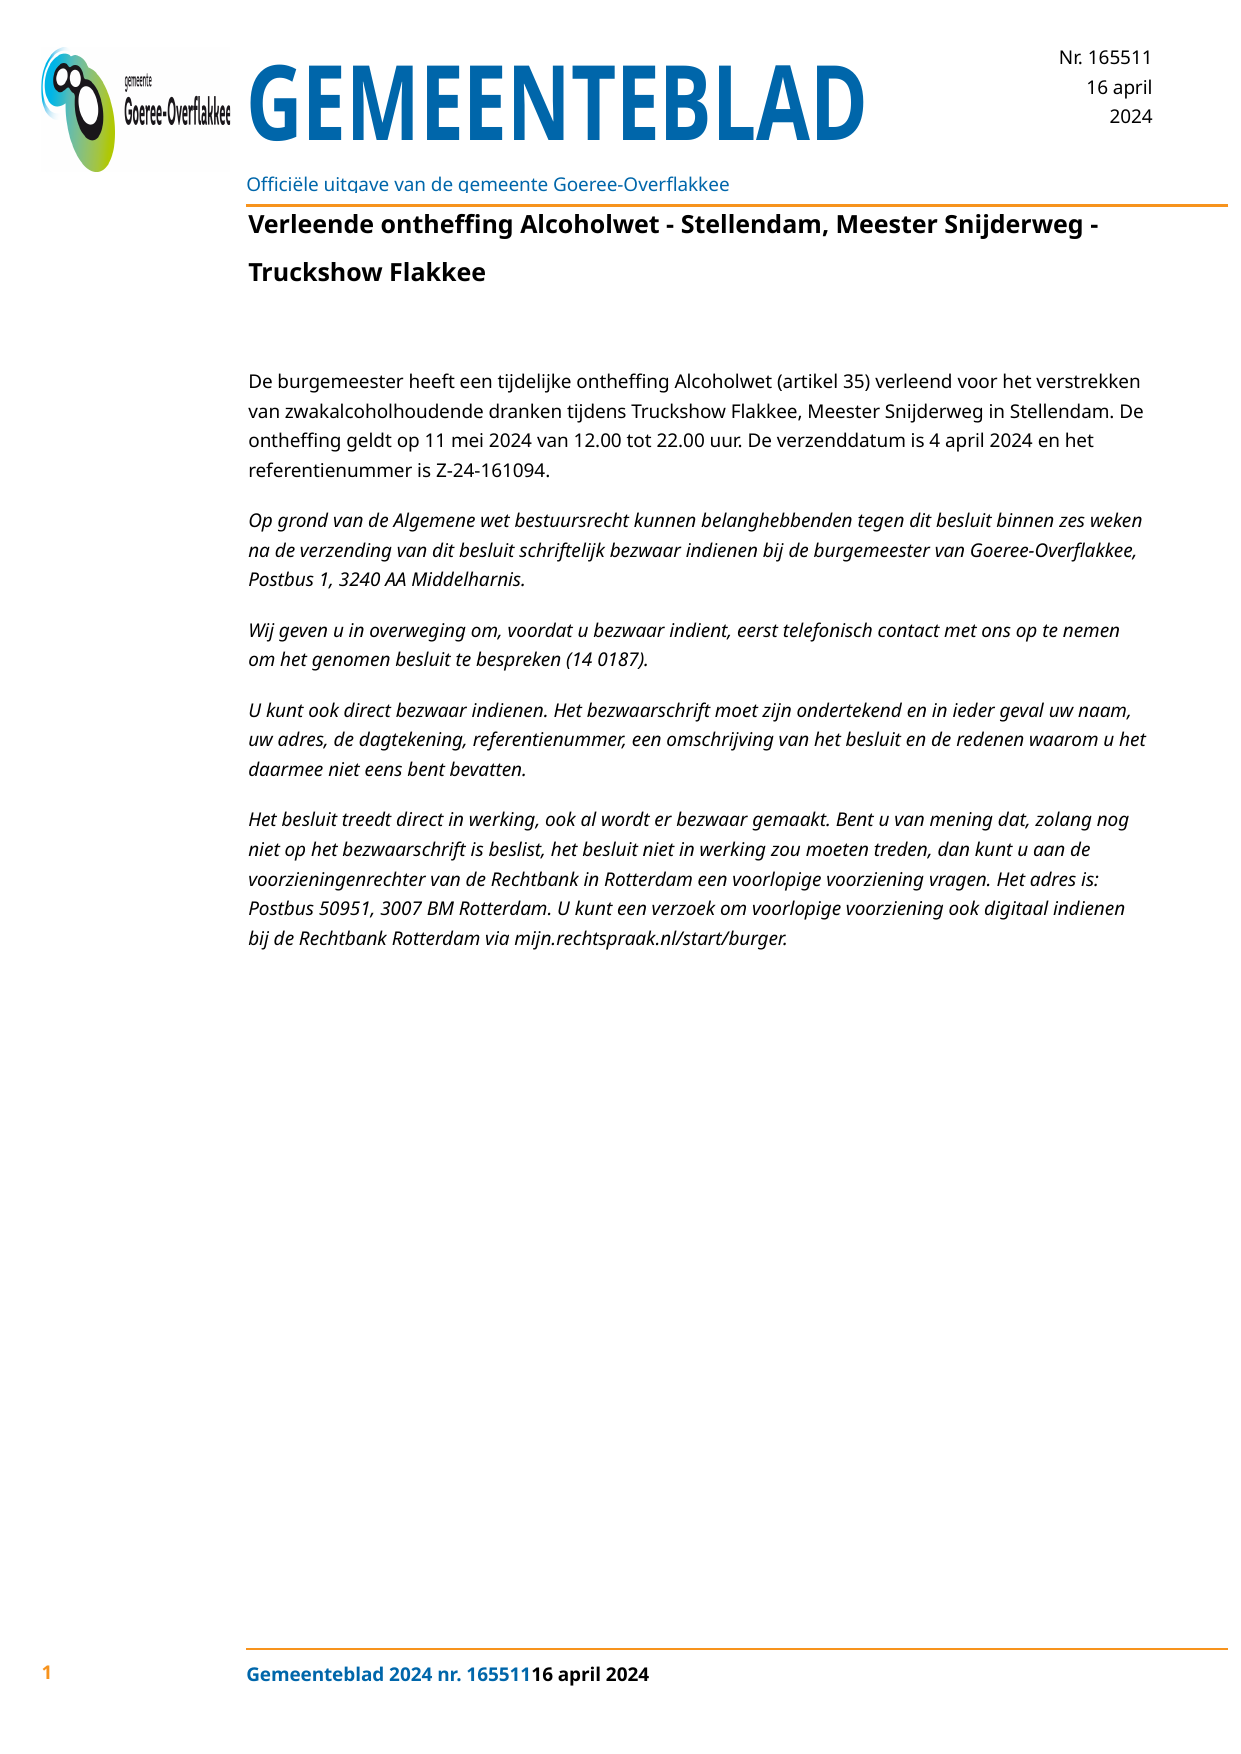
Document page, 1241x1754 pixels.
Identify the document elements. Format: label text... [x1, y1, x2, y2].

text De burgemeester heeft een tijdelijke ontheffing Alcoholwet (artikel 35) verleend voor het verstrekken van zwakalcoholhoudende dranken tijdens Truckshow Flakkee, Meester Snijderweg in Stellendam. De ontheffing geldt op 11 mei 2024 van 12.00 tot 22.00 uur. De verzenddatum is 4 april 2024 en het referentienummer is Z-24-161094. [248, 368, 1152, 483]
text U kunt ook direct bezwaar indienen. Het bezwaarschrift moet zijn ondertekend en in ieder geval uw naam, uw adres, de dagtekening, referentienummer, een omschrijving van het besluit en de redenen waarom u het daarmee niet eens bent bevatten. [248, 697, 1152, 782]
text Op grond van de Algemene wet bestuursrecht kunnen belanghebbenden tegen dit besluit binnen zes weken na de verzending van dit besluit schriftelijk bezwaar indienen bij de burgemeester van Goeree-Overflakkee, Postbus 1, 3240 AA Middelharnis. [248, 507, 1152, 592]
text Het besluit treedt direct in werking, ook al wordt er bezwaar gemaakt. Bent u van mening dat, zolang nog niet op het bezwaarschrift is beslist, het besluit niet in werking zou moeten treden, dan kunt u aan de voorzieningenrechter van de Rechtbank in Rotterdam een voorlopige voorziening vragen. Het adres is: Postbus 50951, 3007 BM Rotterdam. U kunt een verzoek om voorlopige voorziening ook digitaal indienen bij de Rechtbank Rotterdam via mijn.rechtspraak.nl/start/burger. [248, 807, 1152, 951]
text Verleende ontheffing Alcoholwet - Stellendam, Meester Snijderweg - Truckshow Flakkee [248, 207, 1152, 288]
text Wij geven u in overweging om, voordat u bezwaar indient, eerst telefonisch contact met ons op te nemen om het genomen besluit te bespreken (14 0187). [248, 617, 1152, 672]
picture [41, 47, 231, 172]
